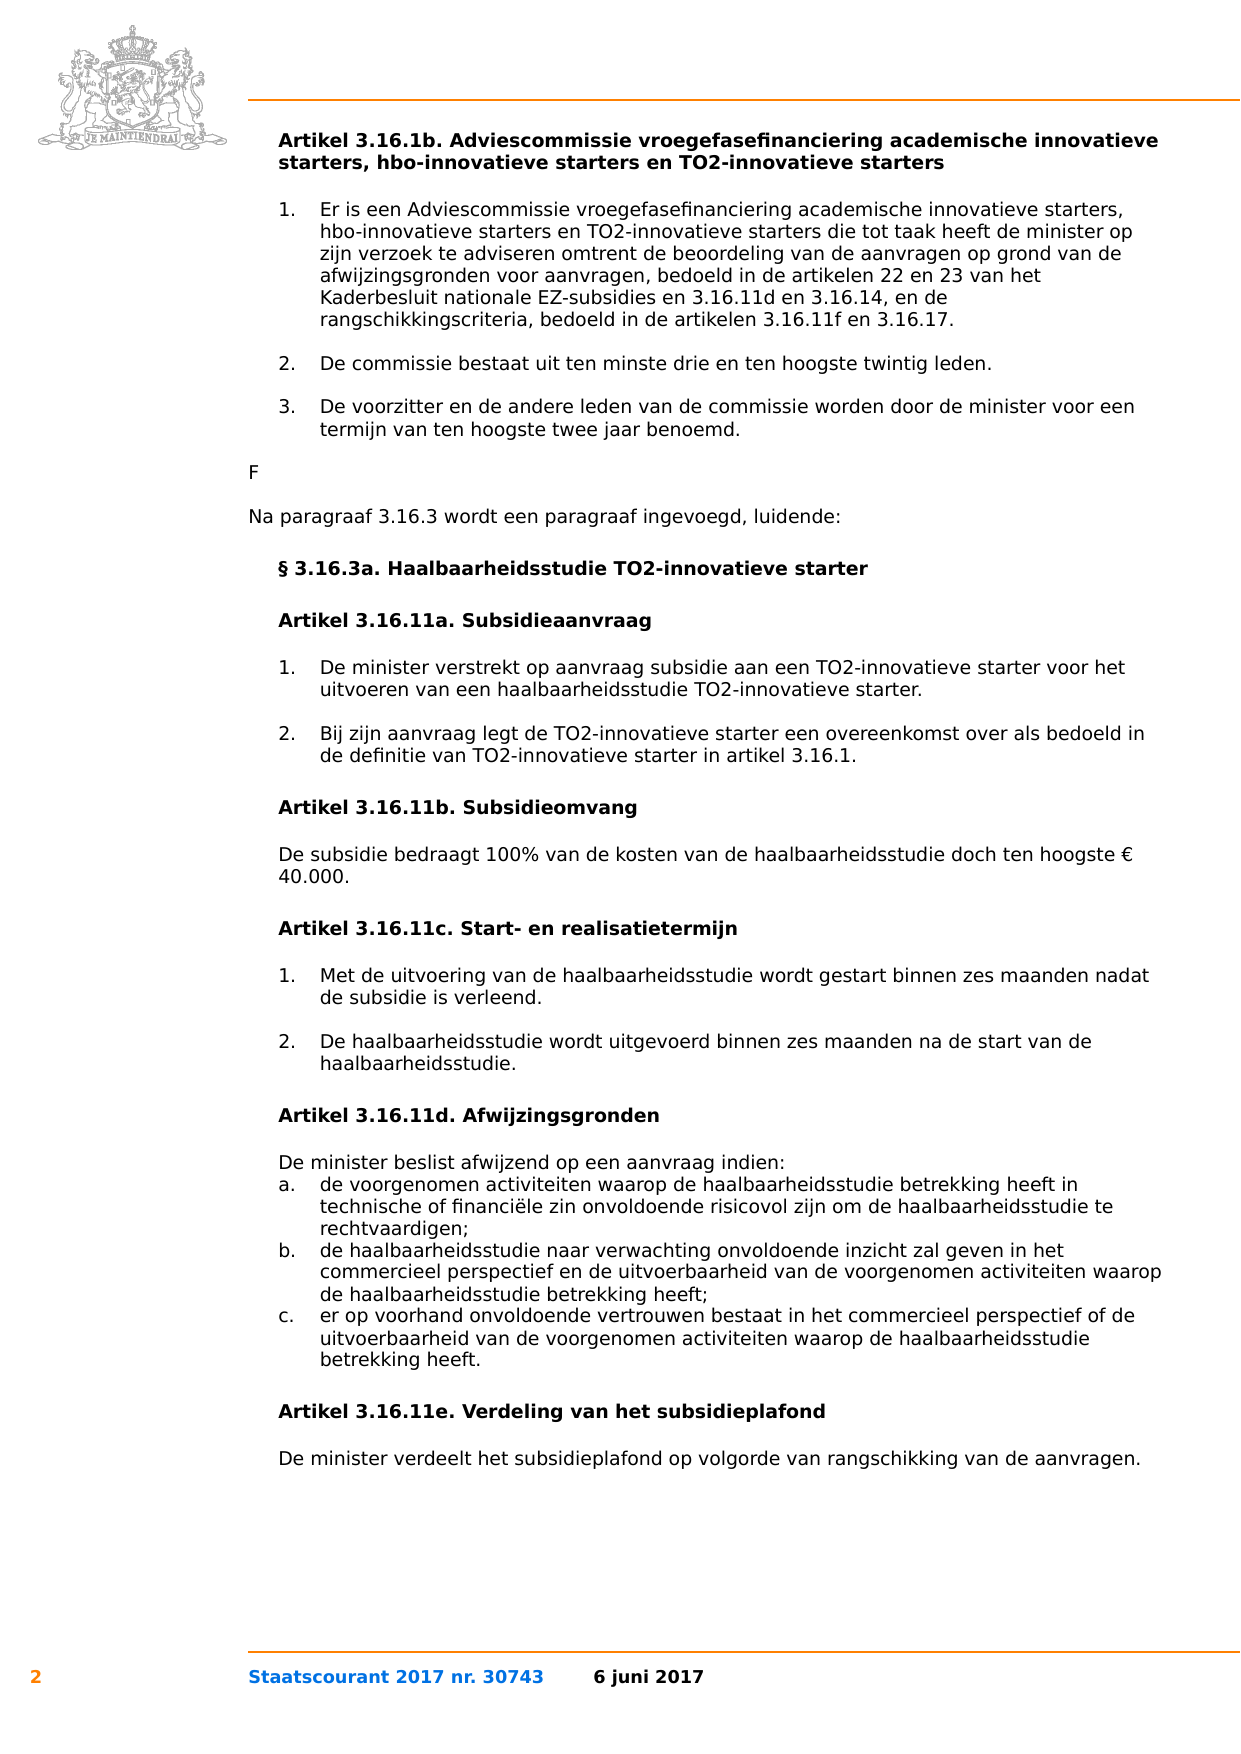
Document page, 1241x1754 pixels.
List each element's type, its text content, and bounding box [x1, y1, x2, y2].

text b. de haalbaarheidsstudie naar verwachting onvoldoende inzicht zal geven in het commercieel perspectief en de uitvoerbaarheid van de voorgenomen activiteiten waarop de haalbaarheidsstudie betrekking heeft; [278, 1239, 1163, 1305]
subtitle Artikel 3.16.11d. Afwijzingsgronden [278, 1104, 1163, 1127]
text Na paragraaf 3.16.3 wordt een paragraaf ingevoegd, luidende: [248, 506, 1163, 528]
text 3. De voorzitter en de andere leden van de commissie worden door de minister voor een termijn van ten hoogste twee jaar benoemd. [278, 396, 1163, 440]
text a. de voorgenomen activiteiten waarop de haalbaarheidsstudie betrekking heeft in technische of financiële zin onvoldoende risicovol zijn om de haalbaarheidsstudie te rechtvaardigen; [278, 1173, 1163, 1239]
text De minister beslist afwijzend op een aanvraag indien: [278, 1152, 1163, 1173]
subtitle Artikel 3.16.1b. Adviescommissie vroegefasefinanciering academische innovatieve starters, hbo-innovatieve starters en TO2-innovatieve starters [278, 130, 1163, 174]
subtitle Artikel 3.16.11c. Start- en realisatietermijn [278, 918, 1163, 940]
text 1. Er is een Adviescommissie vroegefasefinanciering academische innovatieve starters, hbo-innovatieve starters en TO2-innovatieve starters die tot taak heeft de minister op zijn verzoek te adviseren omtrent de beoordeling van de aanvragen op grond van de afwijzingsgronden voor aanvragen, bedoeld in de artikelen 22 en 23 van het Kaderbesluit nationale EZ-subsidies en 3.16.11d en 3.16.14, en de rangschikkingscriteria, bedoeld in de artikelen 3.16.11f en 3.16.17. [278, 199, 1163, 331]
text c. er op voorhand onvoldoende vertrouwen bestaat in het commercieel perspectief of de uitvoerbaarheid van de voorgenomen activiteiten waarop de haalbaarheidsstudie betrekking heeft. [278, 1305, 1163, 1371]
subtitle Artikel 3.16.11b. Subsidieomvang [278, 797, 1163, 819]
text F [248, 462, 1163, 484]
text De minister verdeelt het subsidieplafond op volgorde van rangschikking van de aanvragen. [278, 1448, 1163, 1470]
text 2. De haalbaarheidsstudie wordt uitgevoerd binnen zes maanden na de start van de haalbaarheidsstudie. [278, 1031, 1163, 1074]
subtitle Artikel 3.16.11e. Verdeling van het subsidieplafond [278, 1401, 1163, 1423]
picture [38, 25, 227, 150]
subtitle Artikel 3.16.11a. Subsidieaanvraag [278, 610, 1163, 632]
text 2. De commissie bestaat uit ten minste drie en ten hoogste twintig leden. [278, 353, 1163, 374]
text 2. Bij zijn aanvraag legt de TO2-innovatieve starter een overeenkomst over als bedoeld in de definitie van TO2-innovatieve starter in artikel 3.16.1. [278, 723, 1163, 767]
text 1. De minister verstrekt op aanvraag subsidie aan een TO2-innovatieve starter voor het uitvoeren van een haalbaarheidsstudie TO2-innovatieve starter. [278, 657, 1163, 701]
text 1. Met de uitvoering van de haalbaarheidsstudie wordt gestart binnen zes maanden nadat de subsidie is verleend. [278, 965, 1163, 1009]
text De subsidie bedraagt 100% van de kosten van de haalbaarheidsstudie doch ten hoogste € 40.000. [278, 844, 1163, 888]
subtitle § 3.16.3a. Haalbaarheidsstudie TO2-innovatieve starter [278, 558, 1163, 580]
